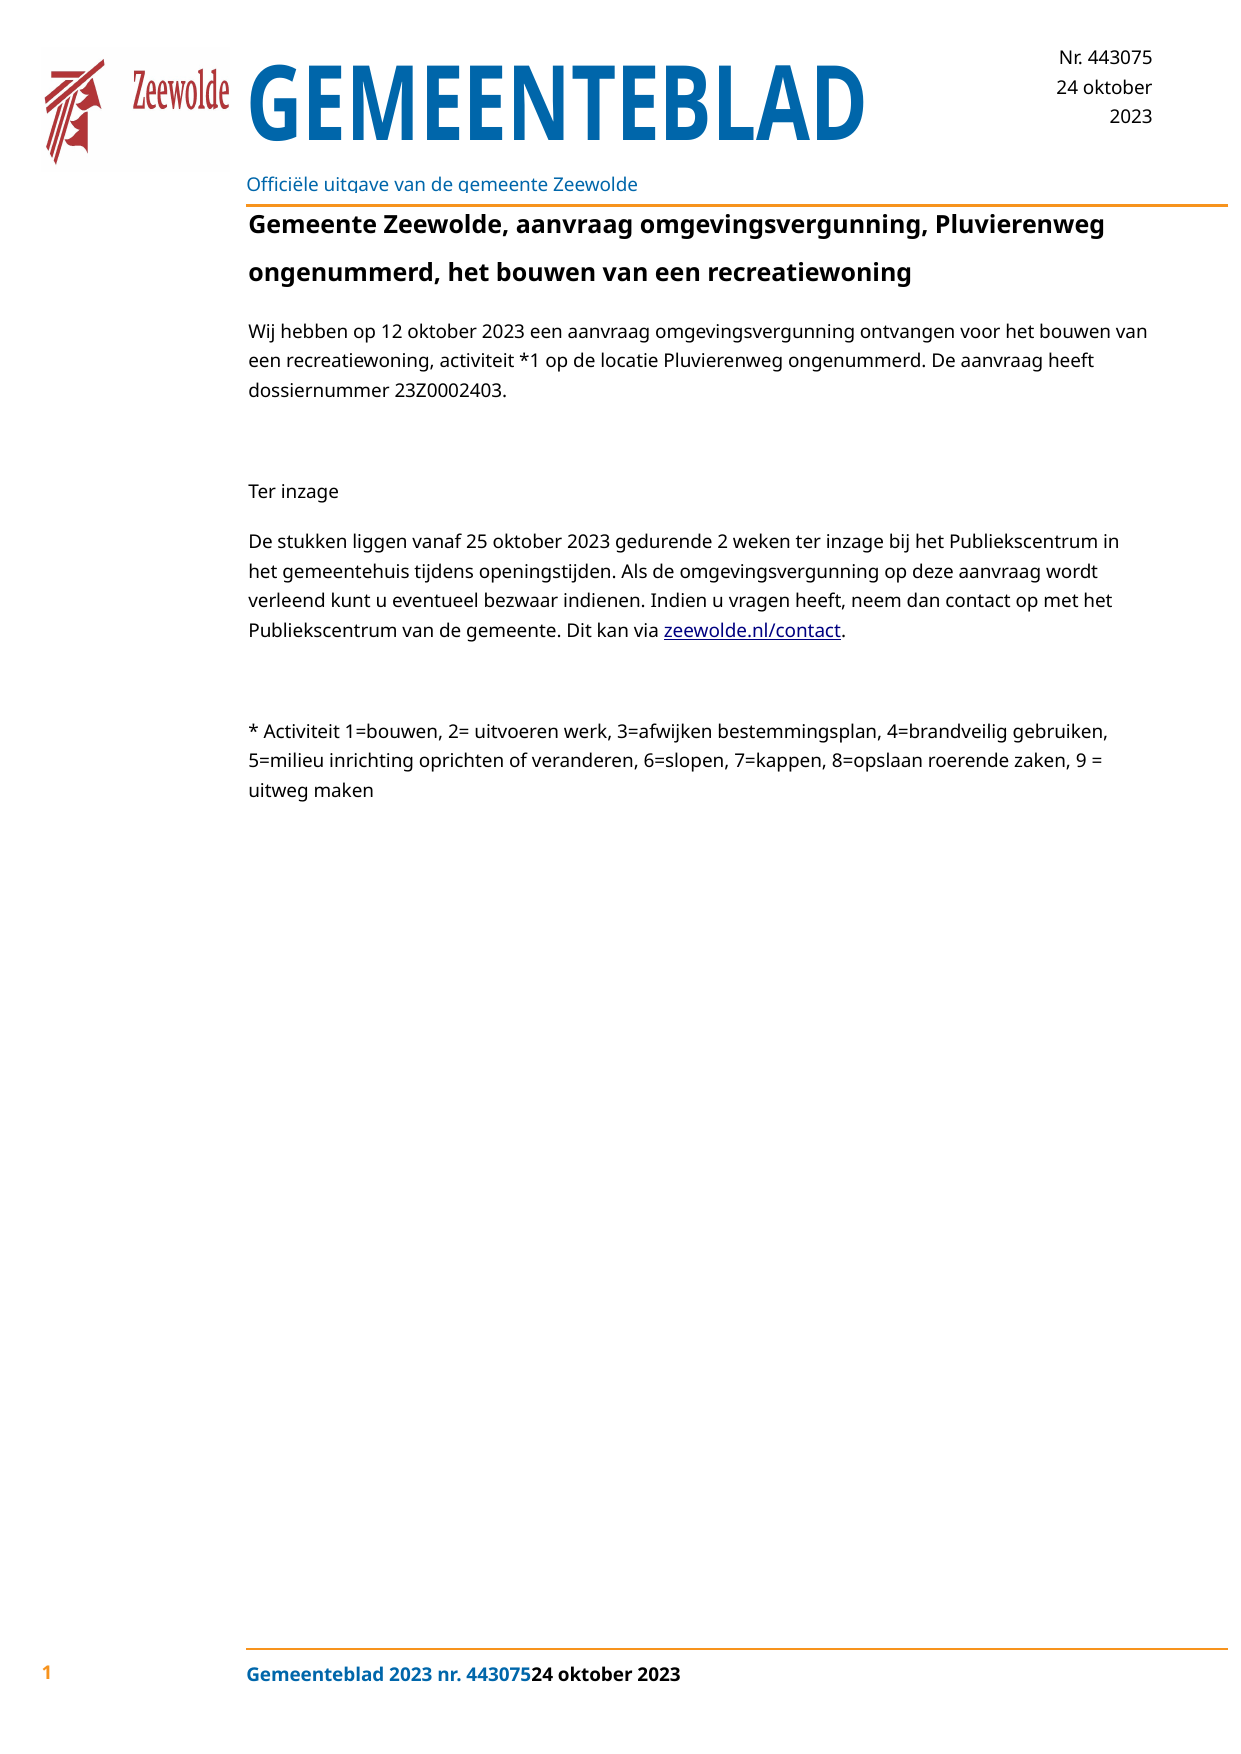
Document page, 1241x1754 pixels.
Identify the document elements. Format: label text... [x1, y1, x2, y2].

text Gemeente Zeewolde, aanvraag omgevingsvergunning, Pluvierenweg ongenummerd, het bouwen van een recreatiewoning [248, 207, 1152, 288]
text Ter inzage [248, 478, 1152, 504]
picture [41, 47, 231, 172]
text * Activiteit 1=bouwen, 2= uitvoeren werk, 3=afwijken bestemmingsplan, 4=brandveilig gebruiken, 5=milieu inrichting oprichten of veranderen, 6=slopen, 7=kappen, 8=opslaan roerende zaken, 9 = uitweg maken [248, 718, 1152, 803]
text Wij hebben op 12 oktober 2023 een aanvraag omgevingsvergunning ontvangen voor het bouwen van een recreatiewoning, activiteit *1 op de locatie Pluvierenweg ongenummerd. De aanvraag heeft dossiernummer 23Z0002403. [248, 318, 1152, 403]
text De stukken liggen vanaf 25 oktober 2023 gedurende 2 weken ter inzage bij het Publiekscentrum in het gemeentehuis tijdens openingstijden. Als de omgevingsvergunning op deze aanvraag wordt verleend kunt u eventueel bezwaar indienen. Indien u vragen heeft, neem dan contact op met het Publiekscentrum van de gemeente. Dit kan via zeewolde.nl/contact. [248, 528, 1152, 643]
